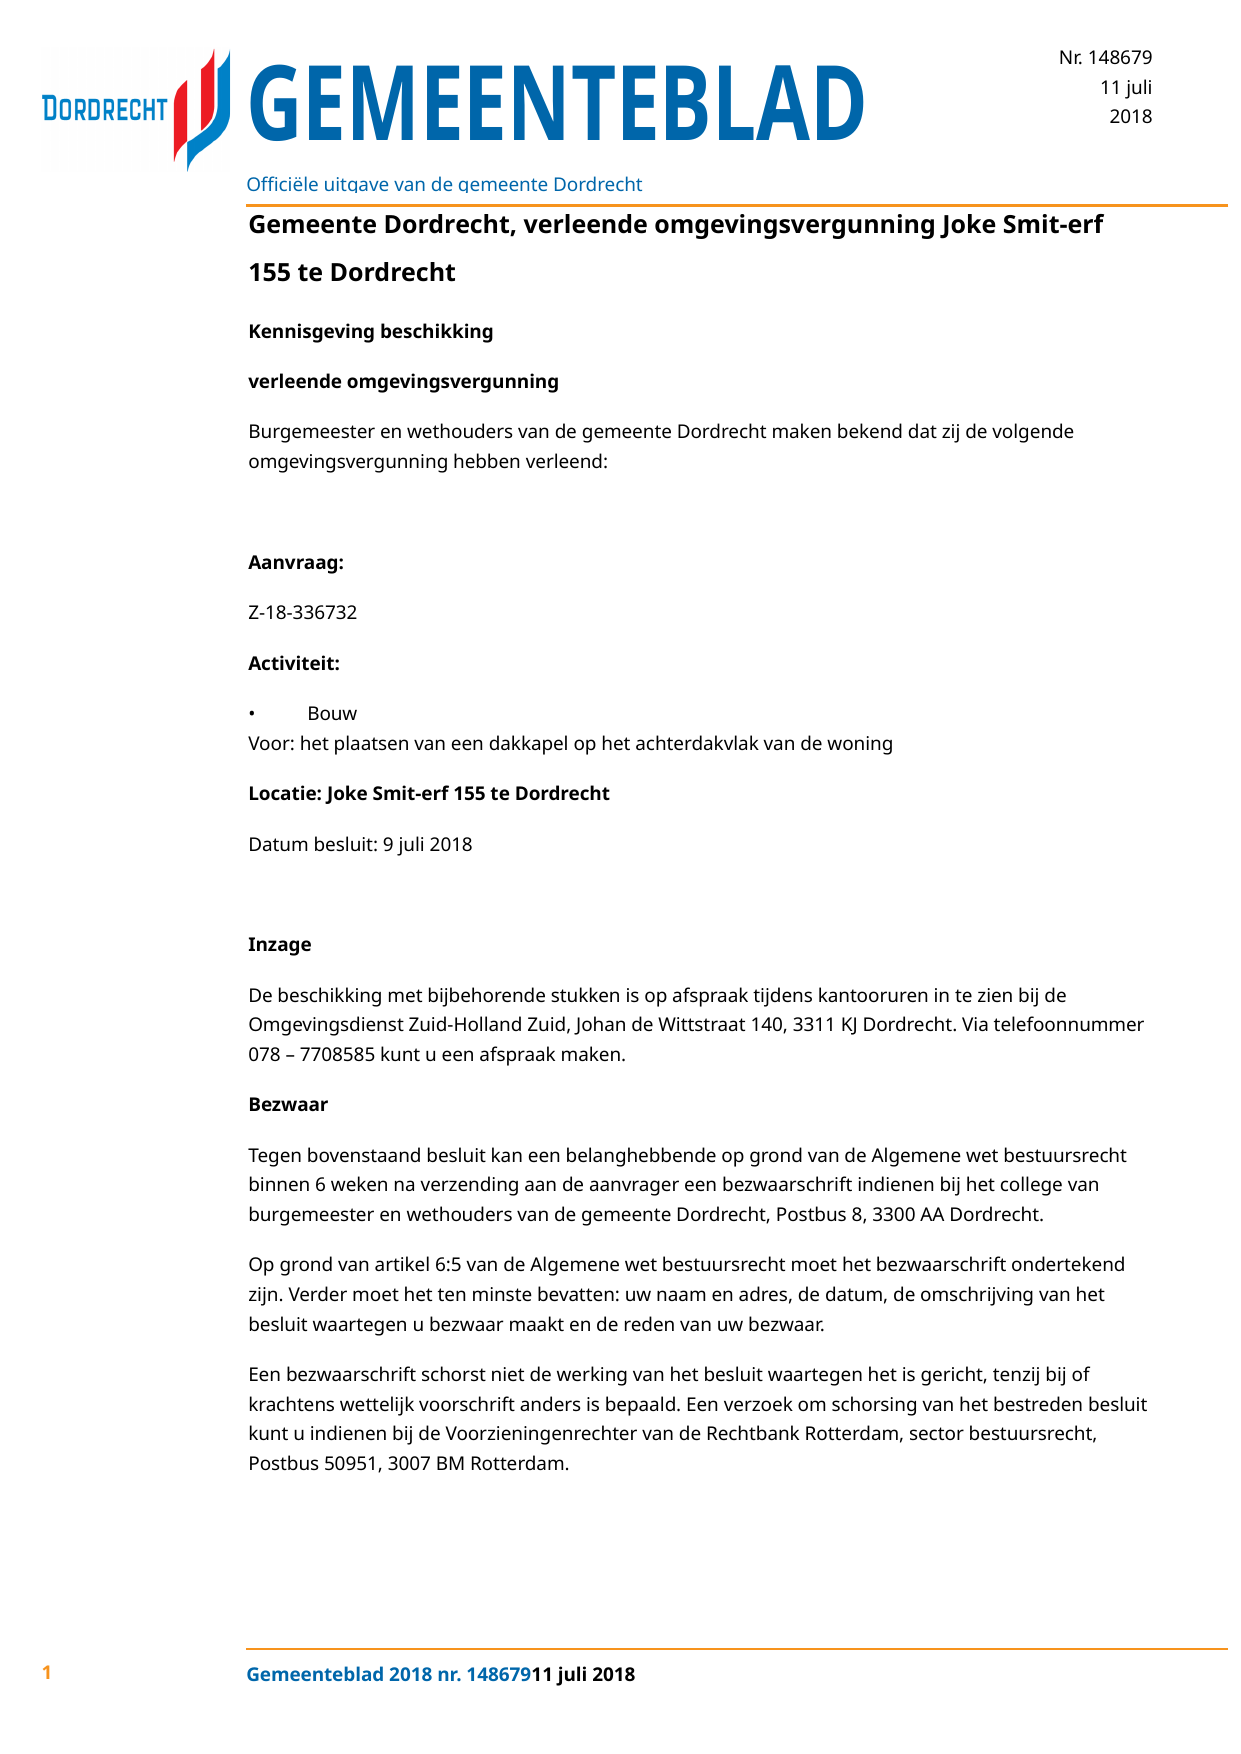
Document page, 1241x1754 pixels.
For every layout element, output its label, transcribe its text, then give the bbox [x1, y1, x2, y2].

text Activiteit: [248, 650, 1152, 676]
text Aanvraag: [248, 549, 1152, 575]
text Datum besluit: 9 juli 2018 [248, 831, 1152, 857]
text Voor: het plaatsen van een dakkapel op het achterdakvlak van de woning [248, 730, 1152, 756]
list Bouw [248, 700, 1152, 726]
picture [41, 47, 231, 172]
text Op grond van artikel 6:5 van de Algemene wet bestuursrecht moet het bezwaarschrift ondertekend zijn. Verder moet het ten minste bevatten: uw naam en adres, de datum, de omschrijving van het besluit waartegen u bezwaar maakt en de reden van uw bezwaar. [248, 1252, 1152, 1337]
text Gemeente Dordrecht, verleende omgevingsvergunning Joke Smit-erf 155 te Dordrecht [248, 207, 1152, 288]
text Z-18-336732 [248, 599, 1152, 625]
text Bezwaar [248, 1092, 1152, 1117]
text Inzage [248, 932, 1152, 957]
text Burgemeester en wethouders van de gemeente Dordrecht maken bekend dat zij de volgende omgevingsvergunning hebben verleend: [248, 419, 1152, 474]
text Tegen bovenstaand besluit kan een belanghebbende op grond van de Algemene wet bestuursrecht binnen 6 weken na verzending aan de aanvrager een bezwaarschrift indienen bij het college van burgemeester en wethouders van de gemeente Dordrecht, Postbus 8, 3300 AA Dordrecht. [248, 1142, 1152, 1227]
text De beschikking met bijbehorende stukken is op afspraak tijdens kantooruren in te zien bij de Omgevingsdienst Zuid-Holland Zuid, Johan de Wittstraat 140, 3311 KJ Dordrecht. Via telefoonnummer 078 – 7708585 kunt u een afspraak maken. [248, 982, 1152, 1067]
text Een bezwaarschrift schorst niet de werking van het besluit waartegen het is gericht, tenzij bij of krachtens wettelijk voorschrift anders is bepaald. Een verzoek om schorsing van het bestreden besluit kunt u indienen bij de Voorzieningenrechter van de Rechtbank Rotterdam, sector bestuursrecht, Postbus 50951, 3007 BM Rotterdam. [248, 1361, 1152, 1476]
text Locatie: Joke Smit-erf 155 te Dordrecht [248, 780, 1152, 806]
text verleende omgevingsvergunning [248, 368, 1152, 394]
text Kennisgeving beschikking [248, 318, 1152, 344]
